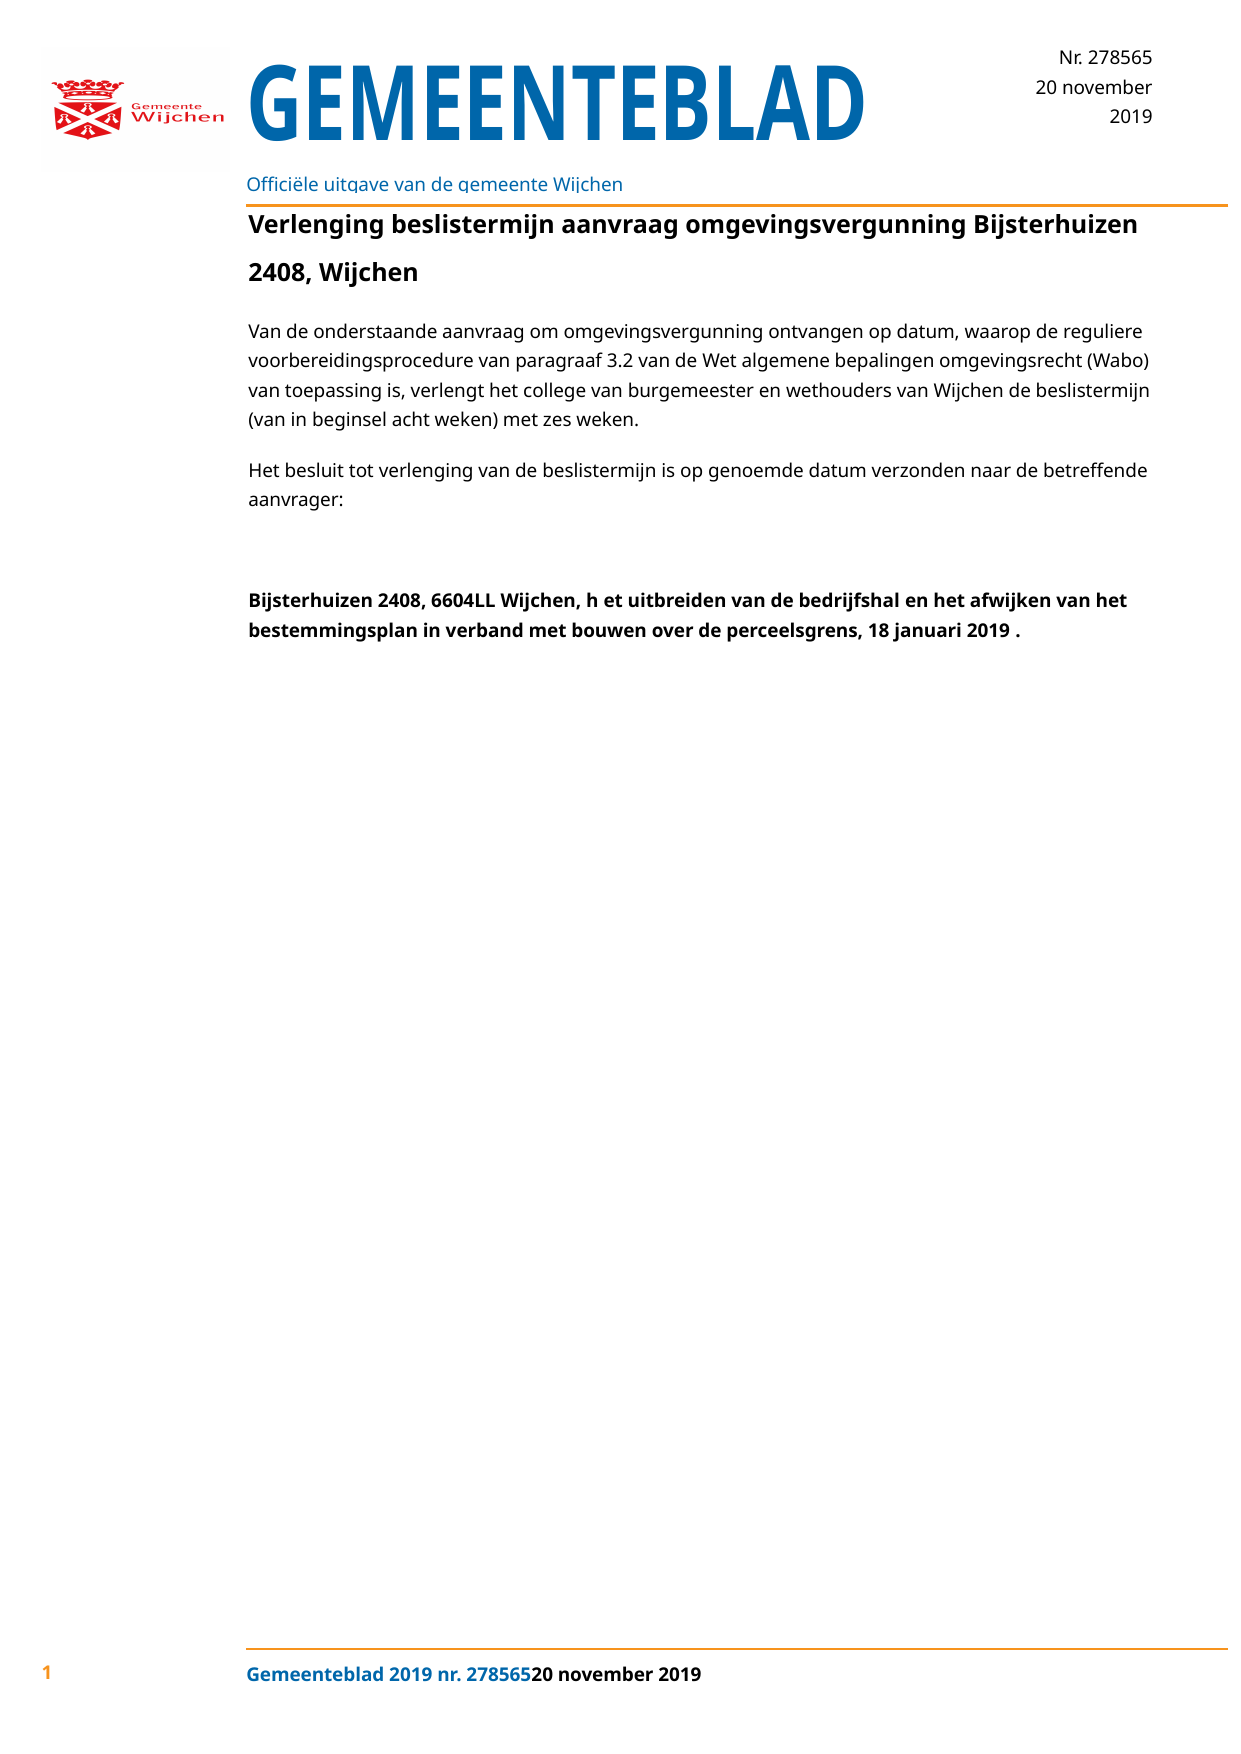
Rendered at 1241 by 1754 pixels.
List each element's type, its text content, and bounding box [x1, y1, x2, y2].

picture [41, 47, 231, 172]
text Verlenging beslistermijn aanvraag omgevingsvergunning Bijsterhuizen 2408, Wijchen [248, 207, 1152, 288]
text Van de onderstaande aanvraag om omgevingsvergunning ontvangen op datum, waarop de reguliere voorbereidingsprocedure van paragraaf 3.2 van de Wet algemene bepalingen omgevingsrecht (Wabo) van toepassing is, verlengt het college van burgemeester en wethouders van Wijchen de beslistermijn (van in beginsel acht weken) met zes weken. [248, 318, 1152, 432]
text Het besluit tot verlenging van de beslistermijn is op genoemde datum verzonden naar de betreffende aanvrager: [248, 457, 1152, 512]
text Bijsterhuizen 2408, 6604LL Wijchen, h et uitbreiden van de bedrijfshal en het afwijken van het bestemmingsplan in verband met bouwen over de perceelsgrens, 18 januari 2019 . [248, 587, 1152, 643]
